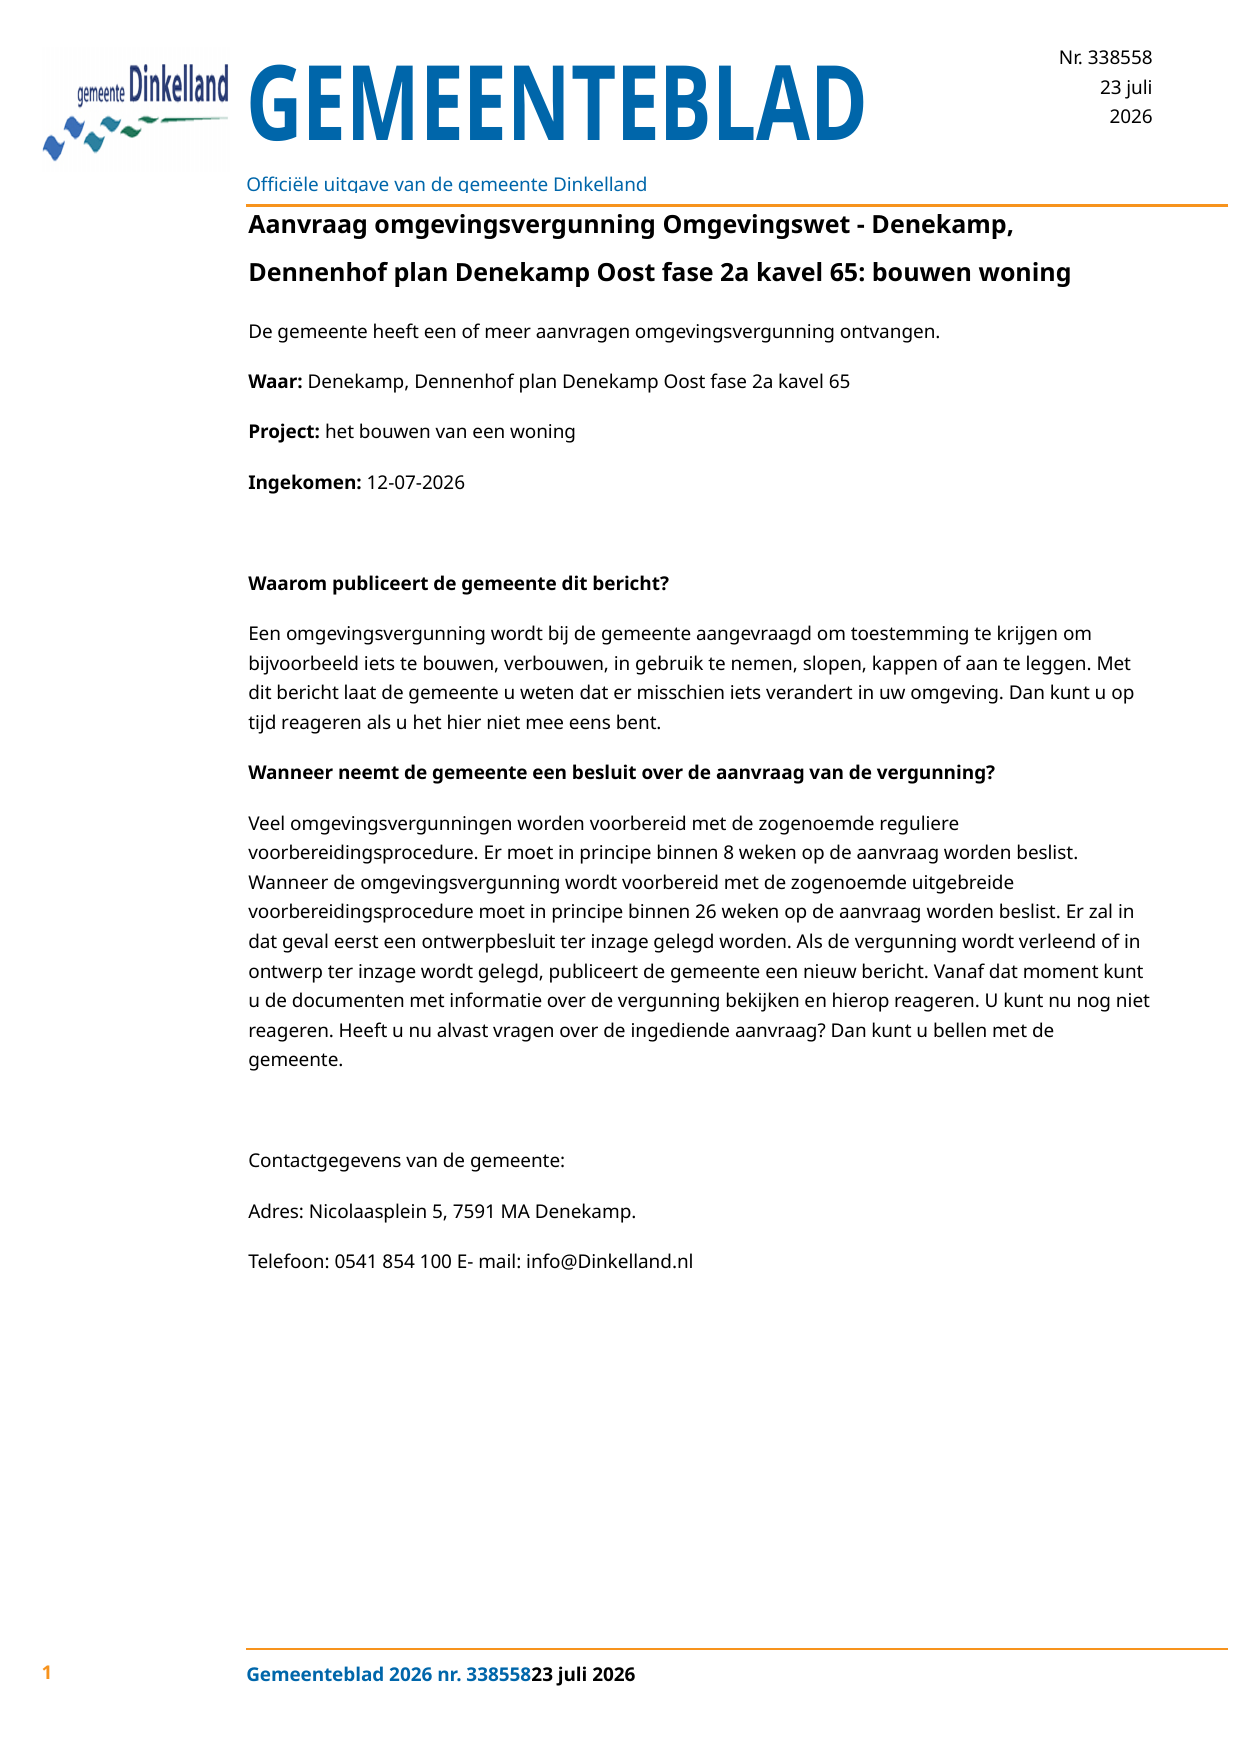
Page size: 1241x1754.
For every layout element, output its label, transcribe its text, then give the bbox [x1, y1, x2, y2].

text Project: het bouwen van een woning [248, 419, 1152, 444]
text Veel omgevingsvergunningen worden voorbereid met de zogenoemde reguliere voorbereidingsprocedure. Er moet in principe binnen 8 weken op de aanvraag worden beslist. Wanneer de omgevingsvergunning wordt voorbereid met de zogenoemde uitgebreide voorbereidingsprocedure moet in principe binnen 26 weken op de aanvraag worden beslist. Er zal in dat geval eerst een ontwerpbesluit ter inzage gelegd worden. Als de vergunning wordt verleend of in ontwerp ter inzage wordt gelegd, publiceert de gemeente een nieuw bericht. Vanaf dat moment kunt u de documenten met informatie over de vergunning bekijken en hierop reageren. U kunt nu nog niet reageren. Heeft u nu alvast vragen over de ingediende aanvraag? Dan kunt u bellen met de gemeente. [248, 810, 1152, 1072]
text Wanneer neemt de gemeente een besluit over de aanvraag van de vergunning? [248, 759, 1152, 785]
text Contactgegevens van de gemeente: [248, 1147, 1152, 1173]
text Aanvraag omgevingsvergunning Omgevingswet - Denekamp, Dennenhof plan Denekamp Oost fase 2a kavel 65: bouwen woning [248, 207, 1152, 288]
text Waarom publiceert de gemeente dit bericht? [248, 570, 1152, 596]
text Telefoon: 0541 854 100 E- mail: info@Dinkelland.nl [248, 1248, 1152, 1274]
text Waar: Denekamp, Dennenhof plan Denekamp Oost fase 2a kavel 65 [248, 368, 1152, 394]
text Ingekomen: 12-07-2026 [248, 469, 1152, 495]
text Adres: Nicolaasplein 5, 7591 MA Denekamp. [248, 1198, 1152, 1224]
text De gemeente heeft een of meer aanvragen omgevingsvergunning ontvangen. [248, 318, 1152, 344]
text Een omgevingsvergunning wordt bij de gemeente aangevraagd om toestemming te krijgen om bijvoorbeeld iets te bouwen, verbouwen, in gebruik te nemen, slopen, kappen of aan te leggen. Met dit bericht laat de gemeente u weten dat er misschien iets verandert in uw omgeving. Dan kunt u op tijd reageren als u het hier niet mee eens bent. [248, 620, 1152, 735]
picture [41, 47, 231, 172]
